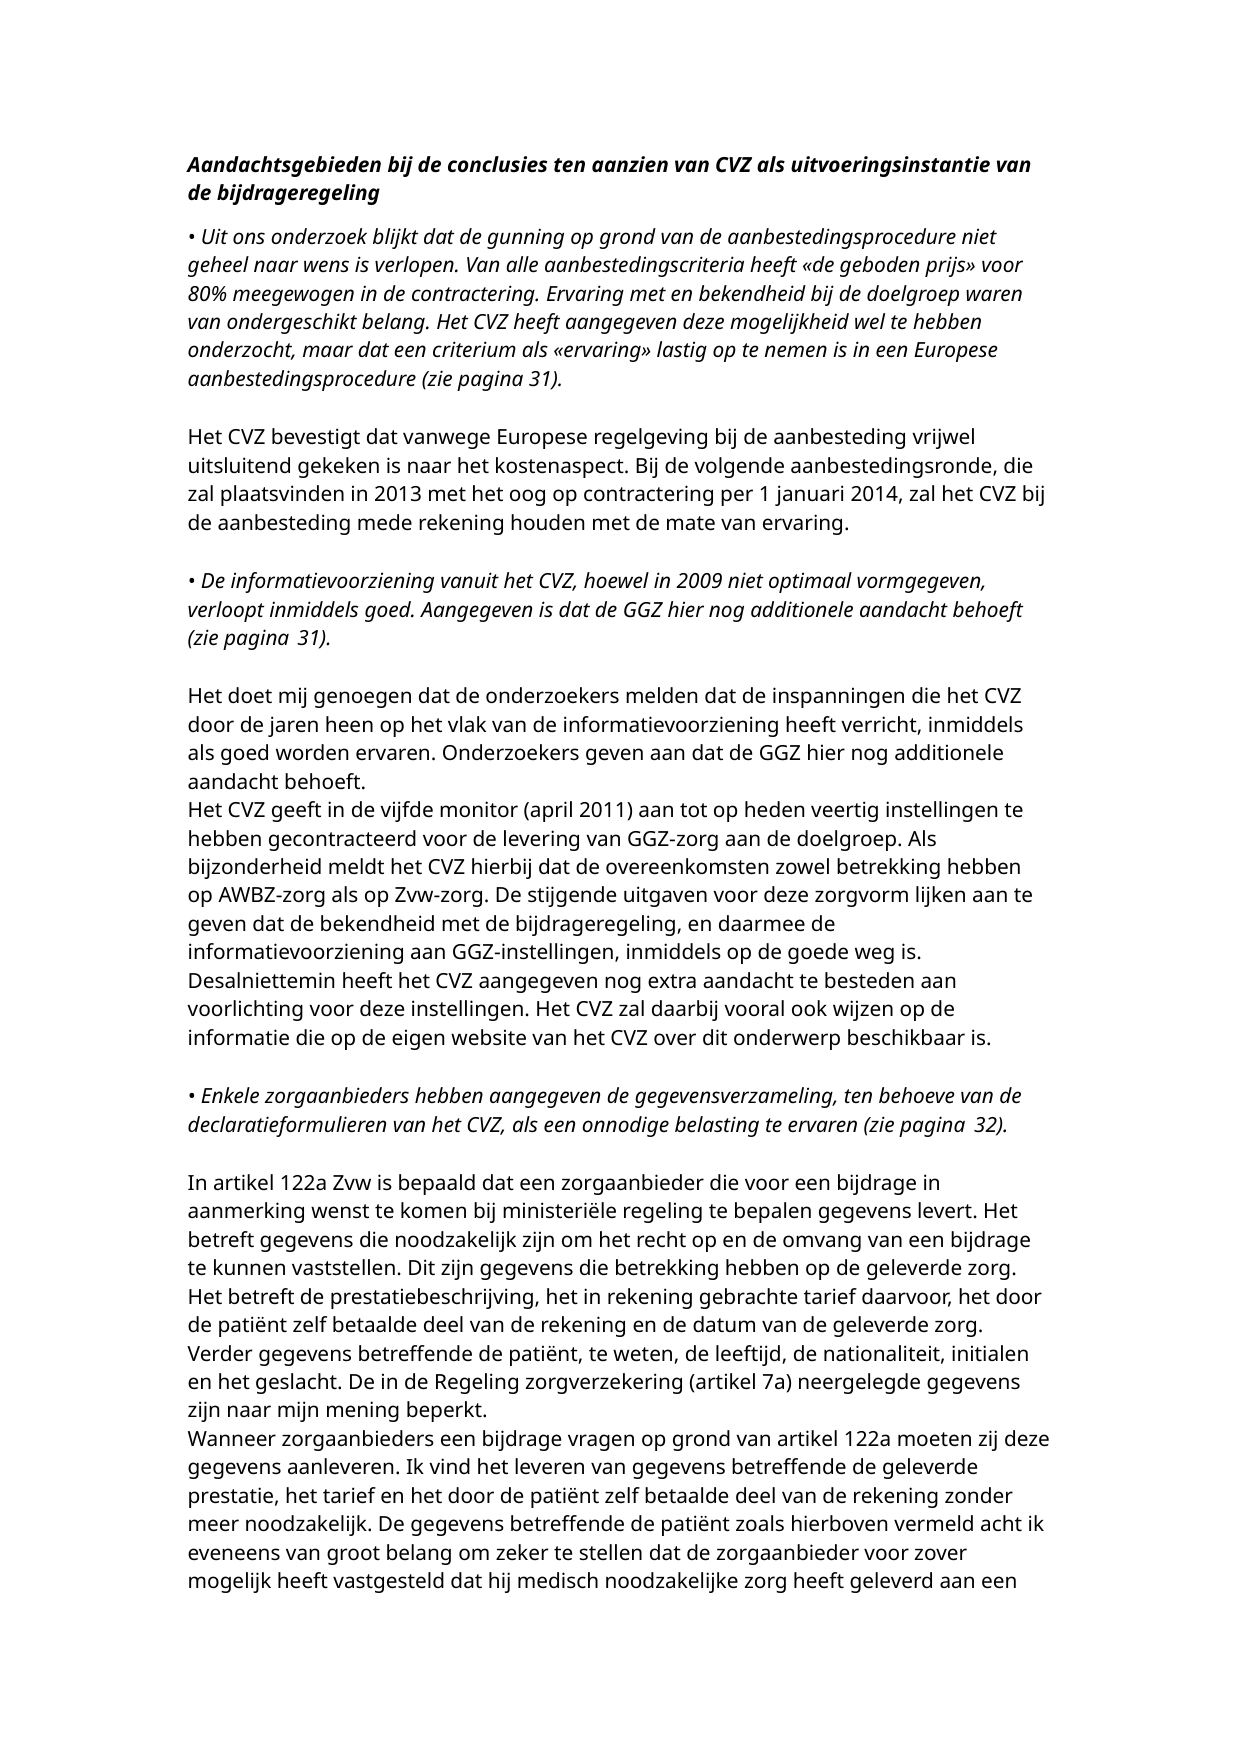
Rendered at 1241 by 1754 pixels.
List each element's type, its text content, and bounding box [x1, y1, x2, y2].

text • De informatievoorziening vanuit het CVZ, hoewel in 2009 niet optimaal vormgegeven, verloopt inmiddels goed. Aangegeven is dat de GGZ hier nog additionele aandacht behoeft (zie pagina 31). [187, 566, 1053, 652]
text Aandachtsgebieden bij de conclusies ten aanzien van CVZ als uitvoeringsinstantie van de bijdrageregeling [187, 150, 1053, 207]
text In artikel 122a Zvw is bepaald dat een zorgaanbieder die voor een bijdrage in aanmerking wenst te komen bij ministeriële regeling te bepalen gegevens levert. Het betreft gegevens die noodzakelijk zijn om het recht op en de omvang van een bijdrage te kunnen vaststellen. Dit zijn gegevens die betrekking hebben op de geleverde zorg. Het betreft de prestatiebeschrijving, het in rekening gebrachte tarief daarvoor, het door de patiënt zelf betaalde deel van de rekening en de datum van de geleverde zorg. Verder gegevens betreffende de patiënt, te weten, de leeftijd, de nationaliteit, initialen en het geslacht. De in de Regeling zorgverzekering (artikel 7a) neergelegde gegevens zijn naar mijn mening beperkt. [187, 1168, 1053, 1424]
text • Uit ons onderzoek blijkt dat de gunning op grond van de aanbestedingsprocedure niet geheel naar wens is verlopen. Van alle aanbestedingscriteria heeft «de geboden prijs» voor 80% meegewogen in de contractering. Ervaring met en bekendheid bij de doelgroep waren van ondergeschikt belang. Het CVZ heeft aangegeven deze mogelijkheid wel te hebben onderzocht, maar dat een criterium als «ervaring» lastig op te nemen is in een Europese aanbestedingsprocedure (zie pagina 31). [187, 222, 1053, 392]
text Het CVZ geeft in de vijfde monitor (april 2011) aan tot op heden veertig instellingen te hebben gecontracteerd voor de levering van GGZ-zorg aan de doelgroep. Als bijzonderheid meldt het CVZ hierbij dat de overeenkomsten zowel betrekking hebben op AWBZ-zorg als op Zvw-zorg. De stijgende uitgaven voor deze zorgvorm lijken aan te geven dat de bekendheid met de bijdrageregeling, en daarmee de informatievoorziening aan GGZ-instellingen, inmiddels op de goede weg is. Desalniettemin heeft het CVZ aangegeven nog extra aandacht te besteden aan voorlichting voor deze instellingen. Het CVZ zal daarbij vooral ook wijzen op de informatie die op de eigen website van het CVZ over dit onderwerp beschikbaar is. [187, 795, 1053, 1051]
text Het doet mij genoegen dat de onderzoekers melden dat de inspanningen die het CVZ door de jaren heen op het vlak van de informatievoorziening heeft verricht, inmiddels als goed worden ervaren. Onderzoekers geven aan dat de GGZ hier nog additionele aandacht behoeft. [187, 682, 1053, 795]
text Wanneer zorgaanbieders een bijdrage vragen op grond van artikel 122a moeten zij deze gegevens aanleveren. Ik vind het leveren van gegevens betreffende de geleverde prestatie, het tarief en het door de patiënt zelf betaalde deel van de rekening zonder meer noodzakelijk. De gegevens betreffende de patiënt zoals hierboven vermeld acht ik eveneens van groot belang om zeker te stellen dat de zorgaanbieder voor zover mogelijk heeft vastgesteld dat hij medisch noodzakelijke zorg heeft geleverd aan een [187, 1424, 1053, 1595]
text Het CVZ bevestigt dat vanwege Europese regelgeving bij de aanbesteding vrijwel uitsluitend gekeken is naar het kostenaspect. Bij de volgende aanbestedingsronde, die zal plaatsvinden in 2013 met het oog op contractering per 1 januari 2014, zal het CVZ bij de aanbesteding mede rekening houden met de mate van ervaring. [187, 422, 1053, 536]
text • Enkele zorgaanbieders hebben aangegeven de gegevensverzameling, ten behoeve van de declaratieformulieren van het CVZ, als een onnodige belasting te ervaren (zie pagina 32). [187, 1081, 1053, 1138]
